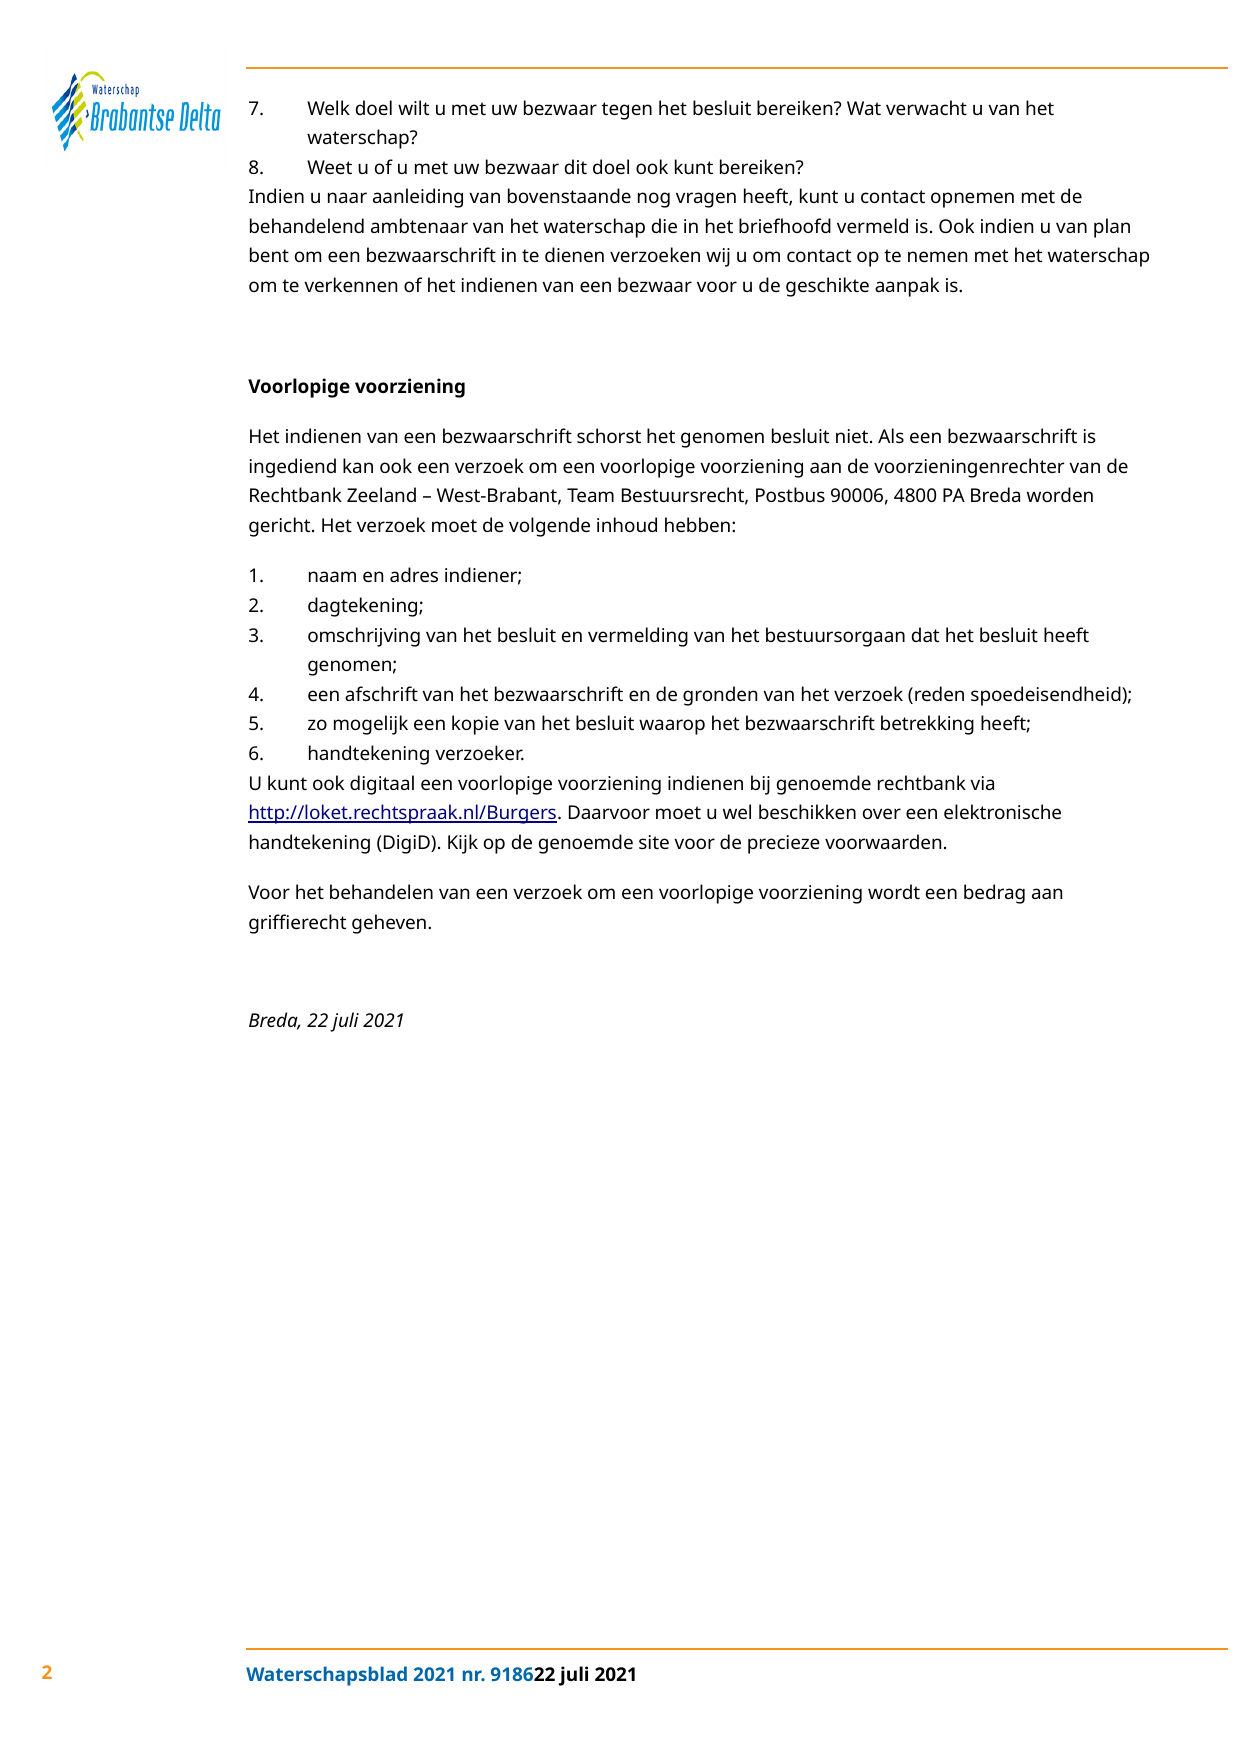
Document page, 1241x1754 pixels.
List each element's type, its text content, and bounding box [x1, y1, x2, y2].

text Het indienen van een bezwaarschrift schorst het genomen besluit niet. Als een bezwaarschrift is ingediend kan ook een verzoek om een voorlopige voorziening aan de voorzieningenrechter van de Rechtbank Zeeland – West-Brabant, Team Bestuursrecht, Postbus 90006, 4800 PA Breda worden gericht. Het verzoek moet de volgende inhoud hebben: [248, 423, 1152, 538]
list Weet u of u met uw bezwaar dit doel ook kunt bereiken? [248, 154, 1152, 180]
list handtekening verzoeker. [248, 740, 1152, 766]
list naam en adres indiener; [248, 563, 1152, 588]
text Voorlopige voorziening [248, 373, 1152, 399]
picture [41, 47, 231, 172]
list een afschrift van het bezwaarschrift en de gronden van het verzoek (reden spoedeisendheid); [248, 681, 1152, 707]
list dagtekening; [248, 592, 1152, 618]
list Welk doel wilt u met uw bezwaar tegen het besluit bereiken? Wat verwacht u van het waterschap? [248, 95, 1152, 150]
list omschrijving van het besluit en vermelding van het bestuursorgaan dat het besluit heeft genomen; [248, 622, 1152, 677]
text Breda, 22 juli 2021 [248, 1007, 1152, 1033]
text Voor het behandelen van een verzoek om een voorlopige voorziening wordt een bedrag aan griffierecht geheven. [248, 879, 1152, 935]
text Indien u naar aanleiding van bovenstaande nog vragen heeft, kunt u contact opnemen met de behandelend ambtenaar van het waterschap die in het briefhoofd vermeld is. Ook indien u van plan bent om een bezwaarschrift in te dienen verzoeken wij u om contact op te nemen met het waterschap om te verkennen of het indienen van een bezwaar voor u de geschikte aanpak is. [248, 183, 1152, 298]
text U kunt ook digitaal een voorlopige voorziening indienen bij genoemde rechtbank via http://loket.rechtspraak.nl/Burgers. Daarvoor moet u wel beschikken over een elektronische handtekening (DigiD). Kijk op de genoemde site voor de precieze voorwaarden. [248, 770, 1152, 855]
list zo mogelijk een kopie van het besluit waarop het bezwaarschrift betrekking heeft; [248, 711, 1152, 736]
